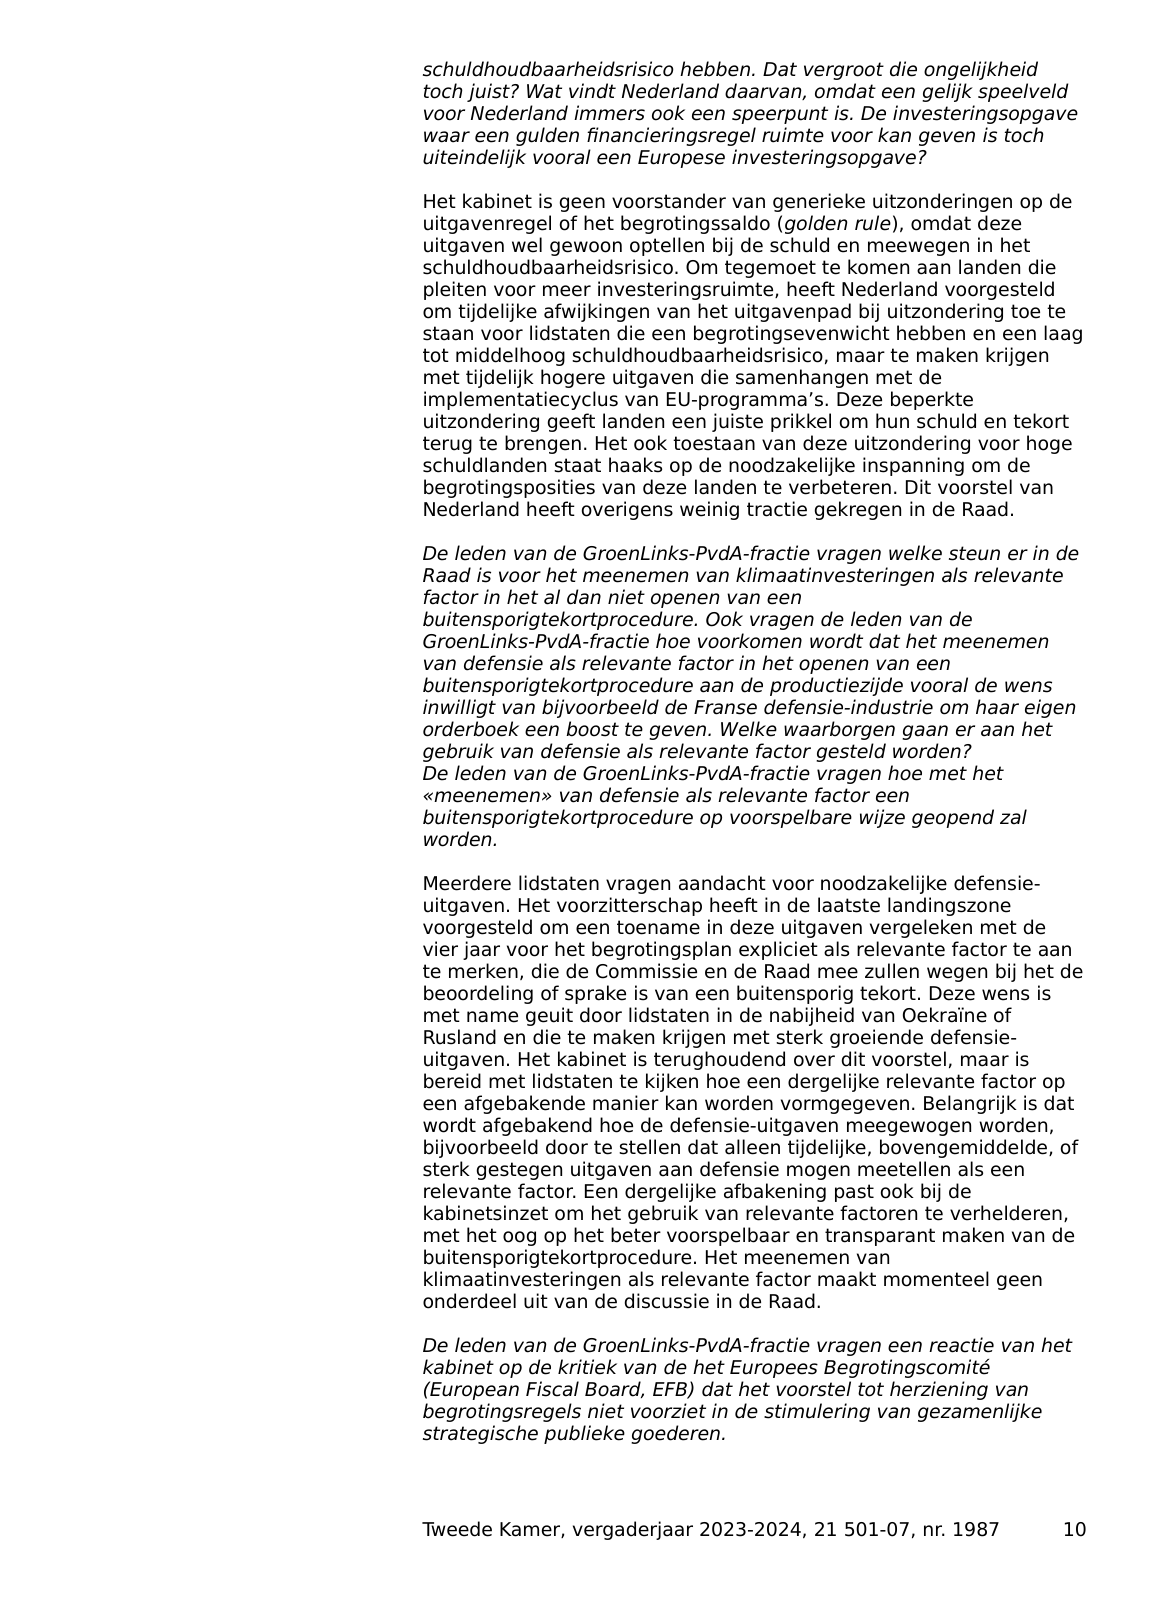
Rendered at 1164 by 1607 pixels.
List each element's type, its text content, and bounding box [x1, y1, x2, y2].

text De leden van de GroenLinks-PvdA-fractie vragen welke steun er in de Raad is voor het meenemen van klimaatinvesteringen als relevante factor in het al dan niet openen van een buitensporigtekortprocedure. Ook vragen de leden van de GroenLinks-PvdA-fractie hoe voorkomen wordt dat het meenemen van defensie als relevante factor in het openen van een buitensporigtekortprocedure aan de productiezijde vooral de wens inwilligt van bijvoorbeeld de Franse defensie-industrie om haar eigen orderboek een boost te geven. Welke waarborgen gaan er aan het gebruik van defensie als relevante factor gesteld worden? [422, 543, 1087, 763]
text Het kabinet is geen voorstander van generieke uitzonderingen op de uitgavenregel of het begrotingssaldo (golden rule), omdat deze uitgaven wel gewoon optellen bij de schuld en meewegen in het schuldhoudbaarheidsrisico. Om tegemoet te komen aan landen die pleiten voor meer investeringsruimte, heeft Nederland voorgesteld om tijdelijke afwijkingen van het uitgavenpad bij uitzondering toe te staan voor lidstaten die een begrotingsevenwicht hebben en een laag tot middelhoog schuldhoudbaarheidsrisico, maar te maken krijgen met tijdelijk hogere uitgaven die samenhangen met de implementatiecyclus van EU-programma’s. Deze beperkte uitzondering geeft landen een juiste prikkel om hun schuld en tekort terug te brengen. Het ook toestaan van deze uitzondering voor hoge schuldlanden staat haaks op de noodzakelijke inspanning om de begrotingsposities van deze landen te verbeteren. Dit voorstel van Nederland heeft overigens weinig tractie gekregen in de Raad. [422, 191, 1087, 521]
text Meerdere lidstaten vragen aandacht voor noodzakelijke defensie-uitgaven. Het voorzitterschap heeft in de laatste landingszone voorgesteld om een toename in deze uitgaven vergeleken met de vier jaar voor het begrotingsplan expliciet als relevante factor te aan te merken, die de Commissie en de Raad mee zullen wegen bij het de beoordeling of sprake is van een buitensporig tekort. Deze wens is met name geuit door lidstaten in de nabijheid van Oekraïne of Rusland en die te maken krijgen met sterk groeiende defensie-uitgaven. Het kabinet is terughoudend over dit voorstel, maar is bereid met lidstaten te kijken hoe een dergelijke relevante factor op een afgebakende manier kan worden vormgegeven. Belangrijk is dat wordt afgebakend hoe de defensie-uitgaven meegewogen worden, bijvoorbeeld door te stellen dat alleen tijdelijke, bovengemiddelde, of sterk gestegen uitgaven aan defensie mogen meetellen als een relevante factor. Een dergelijke afbakening past ook bij de kabinetsinzet om het gebruik van relevante factoren te verhelderen, met het oog op het beter voorspelbaar en transparant maken van de buitensporigtekortprocedure. Het meenemen van klimaatinvesteringen als relevante factor maakt momenteel geen onderdeel uit van de discussie in de Raad. [422, 873, 1087, 1312]
text schuldhoudbaarheidsrisico hebben. Dat vergroot die ongelijkheid toch juist? Wat vindt Nederland daarvan, omdat een gelijk speelveld voor Nederland immers ook een speerpunt is. De investeringsopgave waar een gulden financieringsregel ruimte voor kan geven is toch uiteindelijk vooral een Europese investeringsopgave? [422, 59, 1087, 169]
text De leden van de GroenLinks-PvdA-fractie vragen hoe met het «meenemen» van defensie als relevante factor een buitensporigtekortprocedure op voorspelbare wijze geopend zal worden. [422, 763, 1087, 851]
text De leden van de GroenLinks-PvdA-fractie vragen een reactie van het kabinet op de kritiek van de het Europees Begrotingscomité (European Fiscal Board, EFB) dat het voorstel tot herziening van begrotingsregels niet voorziet in de stimulering van gezamenlijke strategische publieke goederen. [422, 1335, 1087, 1444]
